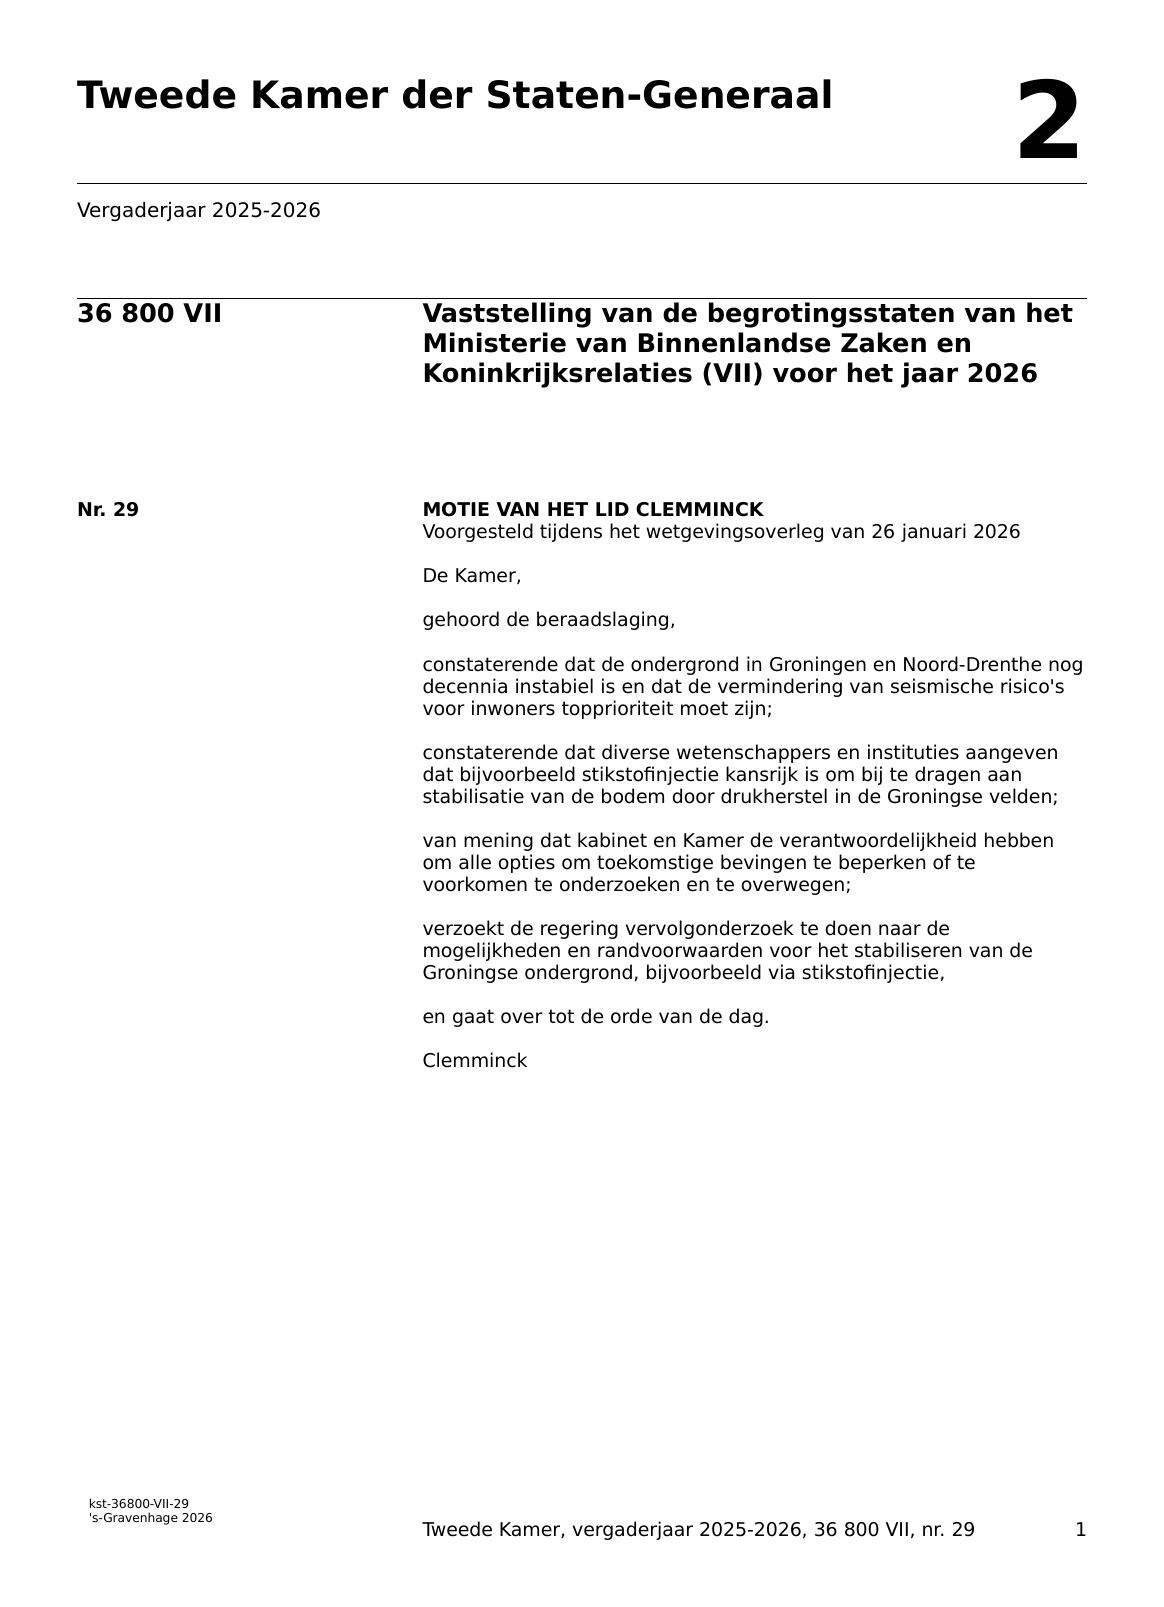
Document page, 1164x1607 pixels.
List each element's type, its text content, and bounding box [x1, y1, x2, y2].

text gehoord de beraadslaging, [422, 609, 1087, 631]
text van mening dat kabinet en Kamer de verantwoordelijkheid hebben om alle opties om toekomstige bevingen te beperken of te voorkomen te onderzoeken en te overwegen; [422, 830, 1087, 896]
text constaterende dat de ondergrond in Groningen en Noord-Drenthe nog decennia instabiel is en dat de vermindering van seismische risico's voor inwoners topprioriteit moet zijn; [422, 653, 1087, 719]
text kst-36800-VII-29 [88, 1497, 323, 1511]
subtitle Nr. 29 MOTIE VAN HET LID CLEMMINCK [77, 499, 1087, 521]
text constaterende dat diverse wetenschappers en instituties aangeven dat bijvoorbeeld stikstofinjectie kansrijk is om bij te dragen aan stabilisatie van de bodem door drukherstel in de Groningse velden; [422, 742, 1087, 808]
subtitle 36 800 VII Vaststelling van de begrotingsstaten van het Ministerie van Binnenlandse Zaken en Koninkrijksrelaties (VII) voor het jaar 2026 [77, 299, 1087, 388]
table_cell Vergaderjaar 2025-2026 [77, 184, 1087, 298]
table_header Tweede Kamer der Staten-Generaal [77, 59, 886, 183]
text Clemminck [422, 1050, 1087, 1072]
text en gaat over tot de orde van de dag. [422, 1006, 1087, 1028]
table_header 2 [886, 59, 1087, 183]
text De Kamer, [422, 565, 1087, 587]
text verzoekt de regering vervolgonderzoek te doen naar de mogelijkheden en randvoorwaarden voor het stabiliseren van de Groningse ondergrond, bijvoorbeeld via stikstofinjectie, [422, 918, 1087, 984]
text 's-Gravenhage 2026 [88, 1511, 323, 1525]
text Voorgesteld tijdens het wetgevingsoverleg van 26 januari 2026 [422, 521, 1087, 543]
